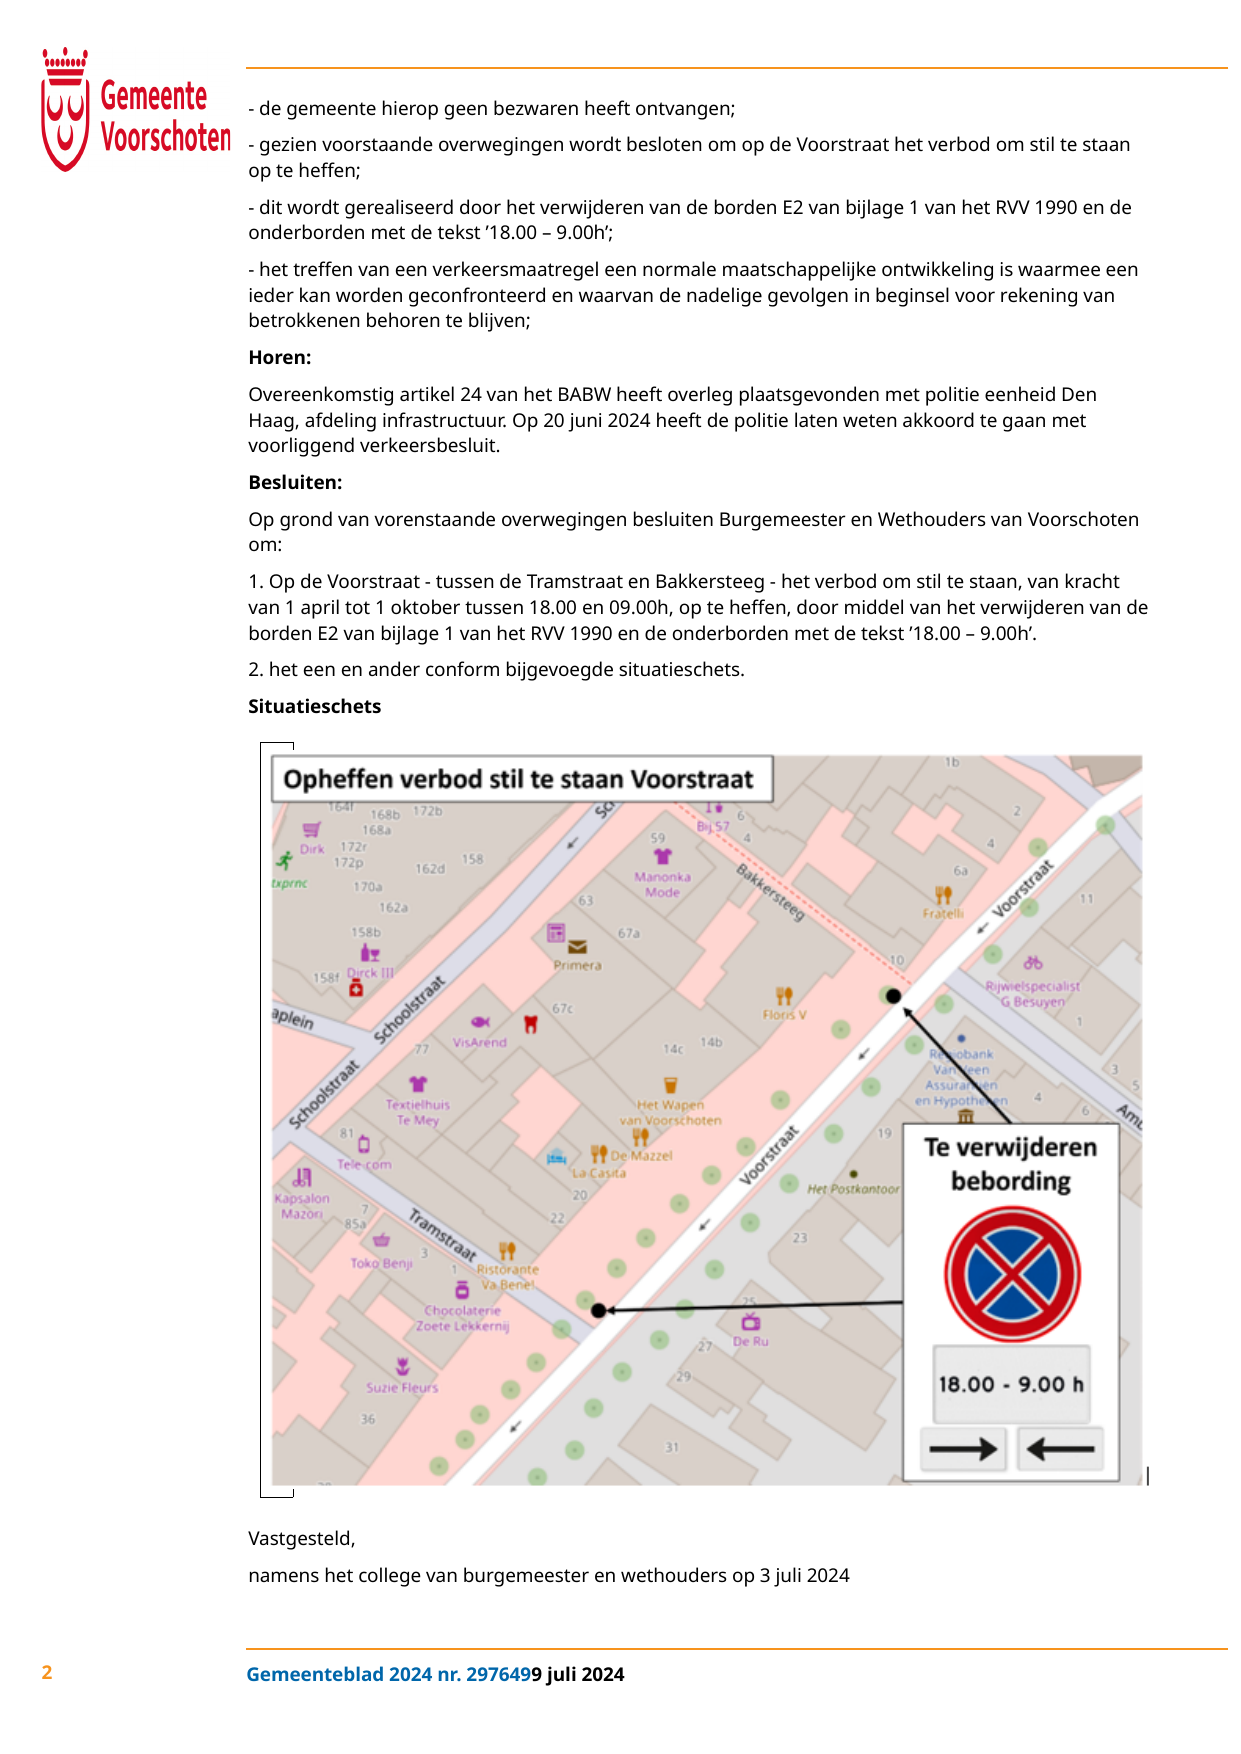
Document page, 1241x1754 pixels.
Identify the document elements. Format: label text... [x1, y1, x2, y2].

picture [41, 47, 231, 172]
text Overeenkomstig artikel 24 van het BABW heeft overleg plaatsgevonden met politie eenheid Den Haag, afdeling infrastructuur. Op 20 juni 2024 heeft de politie laten weten akkoord te gaan met voorliggend verkeersbesluit. [248, 381, 1152, 458]
text - het treffen van een verkeersmaatregel een normale maatschappelijke ontwikkeling is waarmee een ieder kan worden geconfronteerd en waarvan de nadelige gevolgen in beginsel voor rekening van betrokkenen behoren te blijven; [248, 256, 1152, 333]
text Horen: [248, 344, 1152, 370]
text Besluiten: [248, 469, 1152, 495]
text Situatieschets [248, 693, 1152, 719]
text - gezien voorstaande overwegingen wordt besloten om op de Voorstraat het verbod om stil te staan op te heffen; [248, 131, 1152, 183]
text - dit wordt gerealiseerd door het verwijderen van de borden E2 van bijlage 1 van het RVV 1990 en de onderborden met de tekst ’18.00 – 9.00h’; [248, 194, 1152, 245]
text Vastgesteld, [248, 1526, 1152, 1551]
text Op grond van vorenstaande overwegingen besluiten Burgemeester en Wethouders van Voorschoten om: [248, 506, 1152, 557]
picture [268, 750, 1149, 1489]
text 1. Op de Voorstraat - tussen de Tramstraat en Bakkersteeg - het verbod om stil te staan, van kracht van 1 april tot 1 oktober tussen 18.00 en 09.00h, op te heffen, door middel van het verwijderen van de borden E2 van bijlage 1 van het RVV 1990 en de onderborden met de tekst ’18.00 – 9.00h’. [248, 568, 1152, 645]
text namens het college van burgemeester en wethouders op 3 juli 2024 [248, 1562, 1152, 1588]
text - de gemeente hierop geen bezwaren heeft ontvangen; [248, 95, 1152, 121]
text 2. het een en ander conform bijgevoegde situatieschets. [248, 656, 1152, 682]
